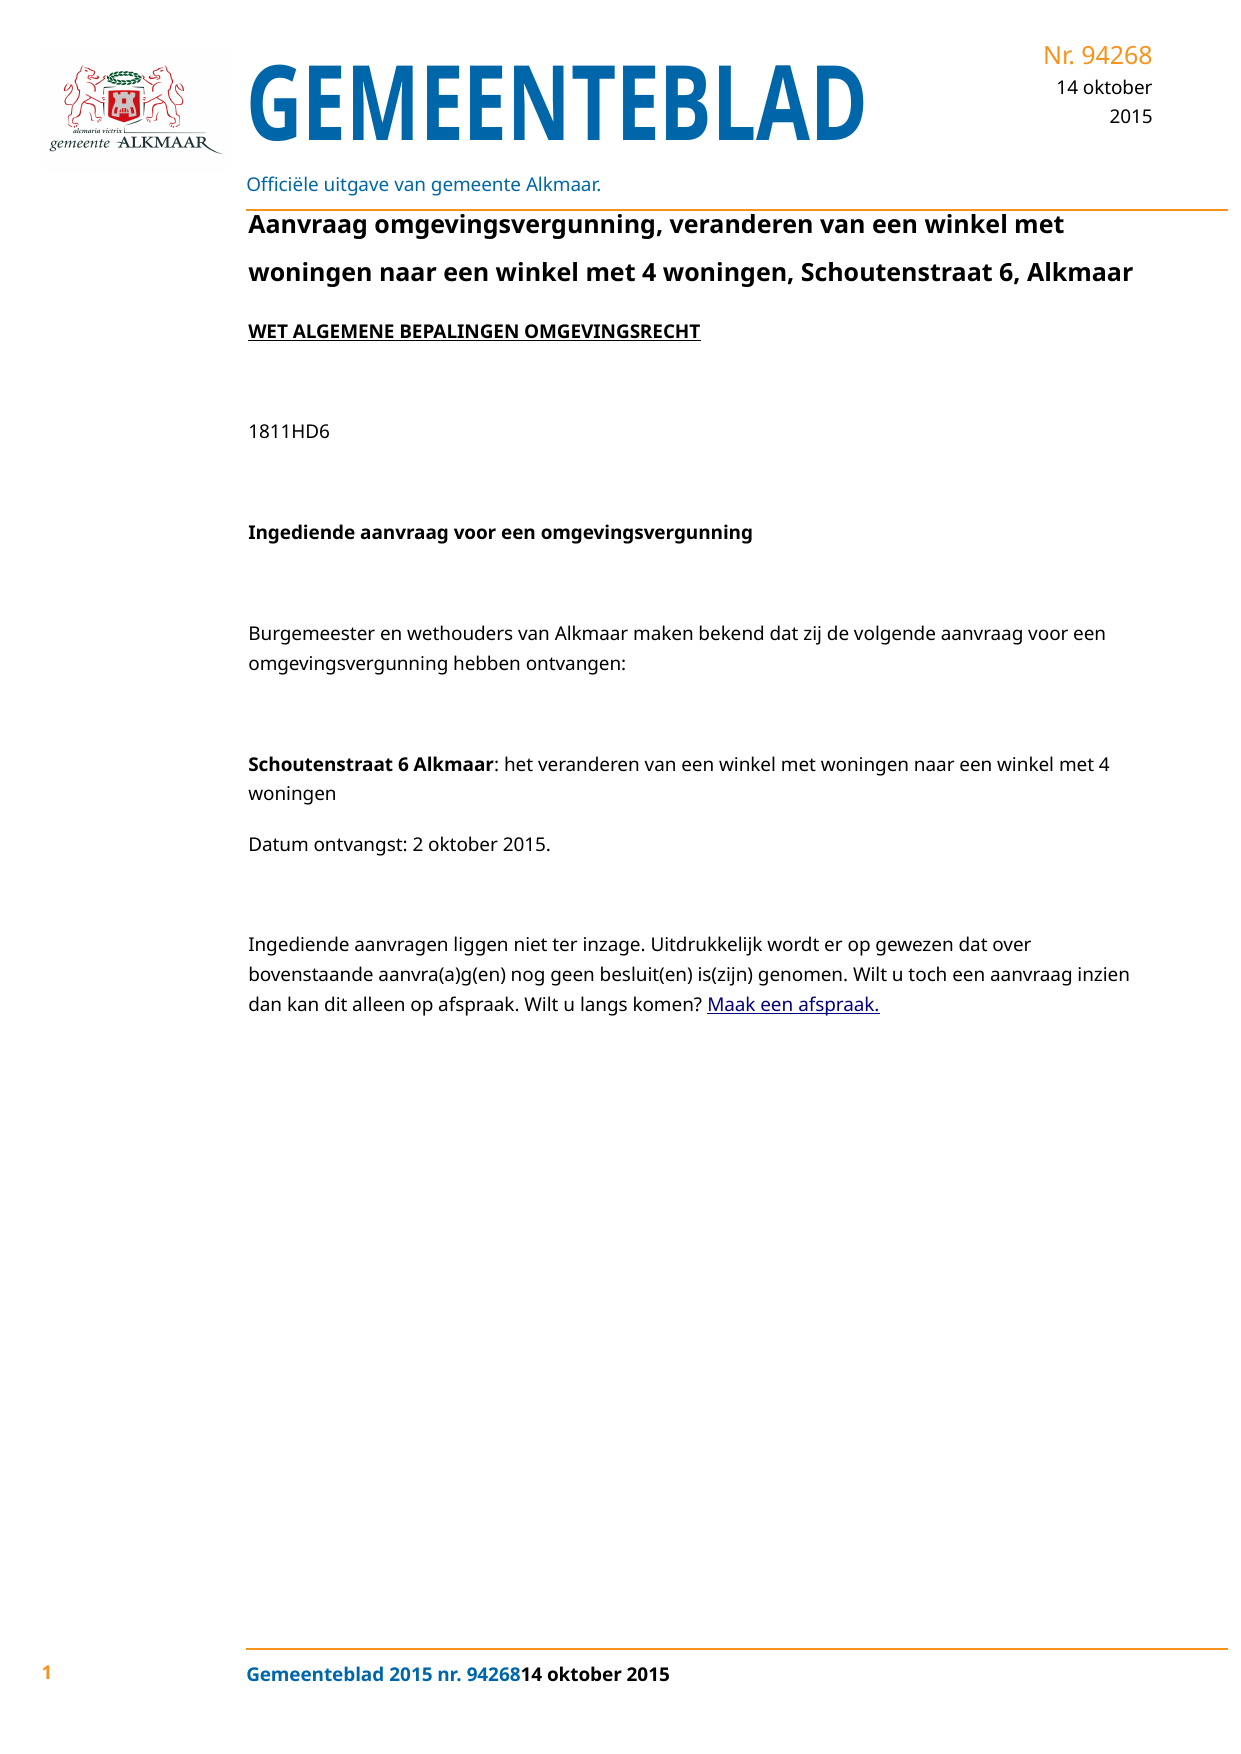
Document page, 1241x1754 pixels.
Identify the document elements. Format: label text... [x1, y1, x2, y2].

text Burgemeester en wethouders van Alkmaar maken bekend dat zij de volgende aanvraag voor een omgevingsvergunning hebben ontvangen: [248, 620, 1152, 676]
text Ingediende aanvraag voor een omgevingsvergunning [248, 519, 1152, 545]
text Schoutenstraat 6 Alkmaar: het veranderen van een winkel met woningen naar een winkel met 4 woningen [248, 751, 1152, 806]
text Aanvraag omgevingsvergunning, veranderen van een winkel met woningen naar een winkel met 4 woningen, Schoutenstraat 6, Alkmaar [248, 211, 1152, 288]
text WET ALGEMENE BEPALINGEN OMGEVINGSRECHT [248, 318, 1152, 344]
text 1811HD6 [248, 419, 1152, 444]
picture [41, 47, 231, 172]
text Datum ontvangst: 2 oktober 2015. [248, 831, 1152, 857]
text Ingediende aanvragen liggen niet ter inzage. Uitdrukkelijk wordt er op gewezen dat over bovenstaande aanvra(a)g(en) nog geen besluit(en) is(zijn) genomen. Wilt u toch een aanvraag inzien dan kan dit alleen op afspraak. Wilt u langs komen? Maak een afspraak. [248, 932, 1152, 1017]
